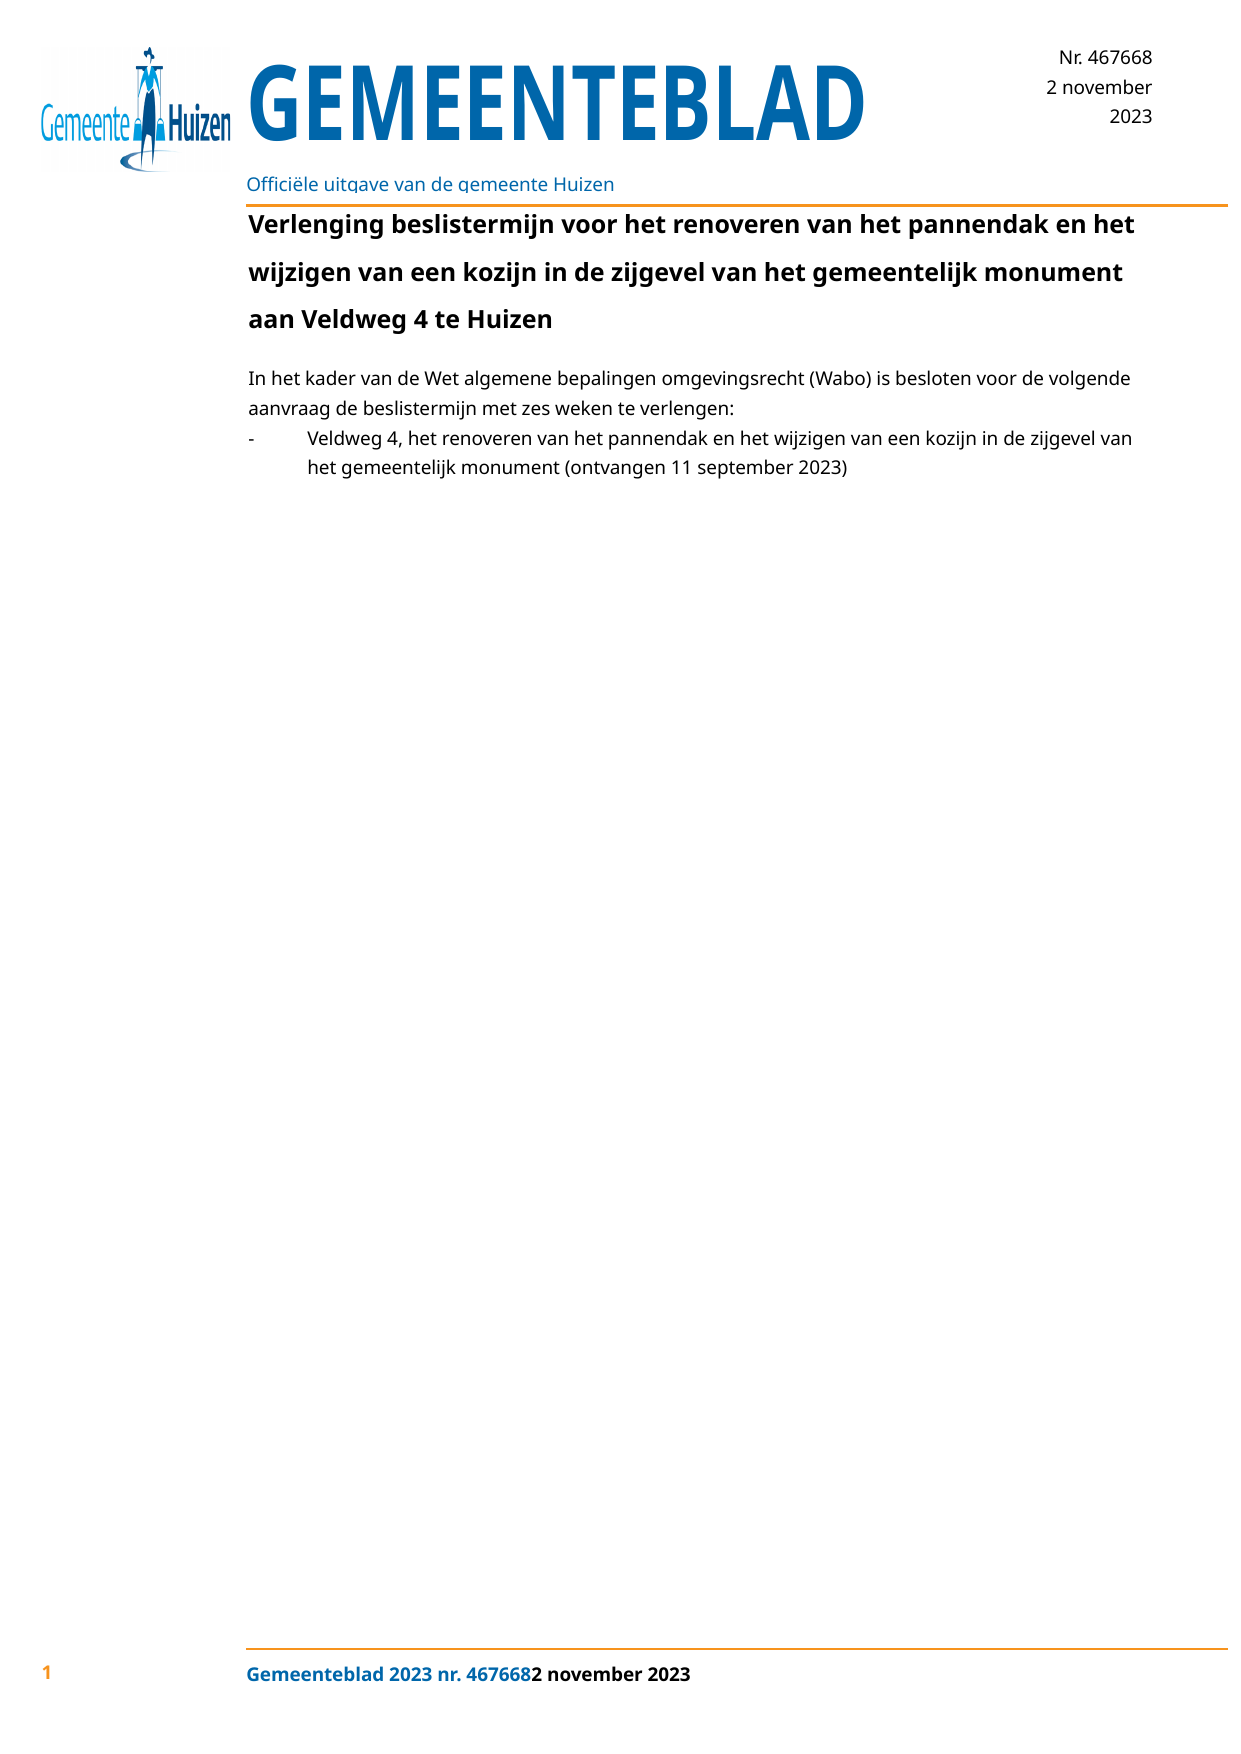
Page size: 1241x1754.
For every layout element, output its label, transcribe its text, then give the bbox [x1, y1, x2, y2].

picture [41, 47, 231, 172]
text Verlenging beslistermijn voor het renoveren van het pannendak en het wijzigen van een kozijn in de zijgevel van het gemeentelijk monument aan Veldweg 4 te Huizen [248, 207, 1152, 336]
list Veldweg 4, het renoveren van het pannendak en het wijzigen van een kozijn in de zijgevel van het gemeentelijk monument (ontvangen 11 september 2023) [248, 425, 1152, 480]
text In het kader van de Wet algemene bepalingen omgevingsrecht (Wabo) is besloten voor de volgende aanvraag de beslistermijn met zes weken te verlengen: [248, 366, 1152, 421]
